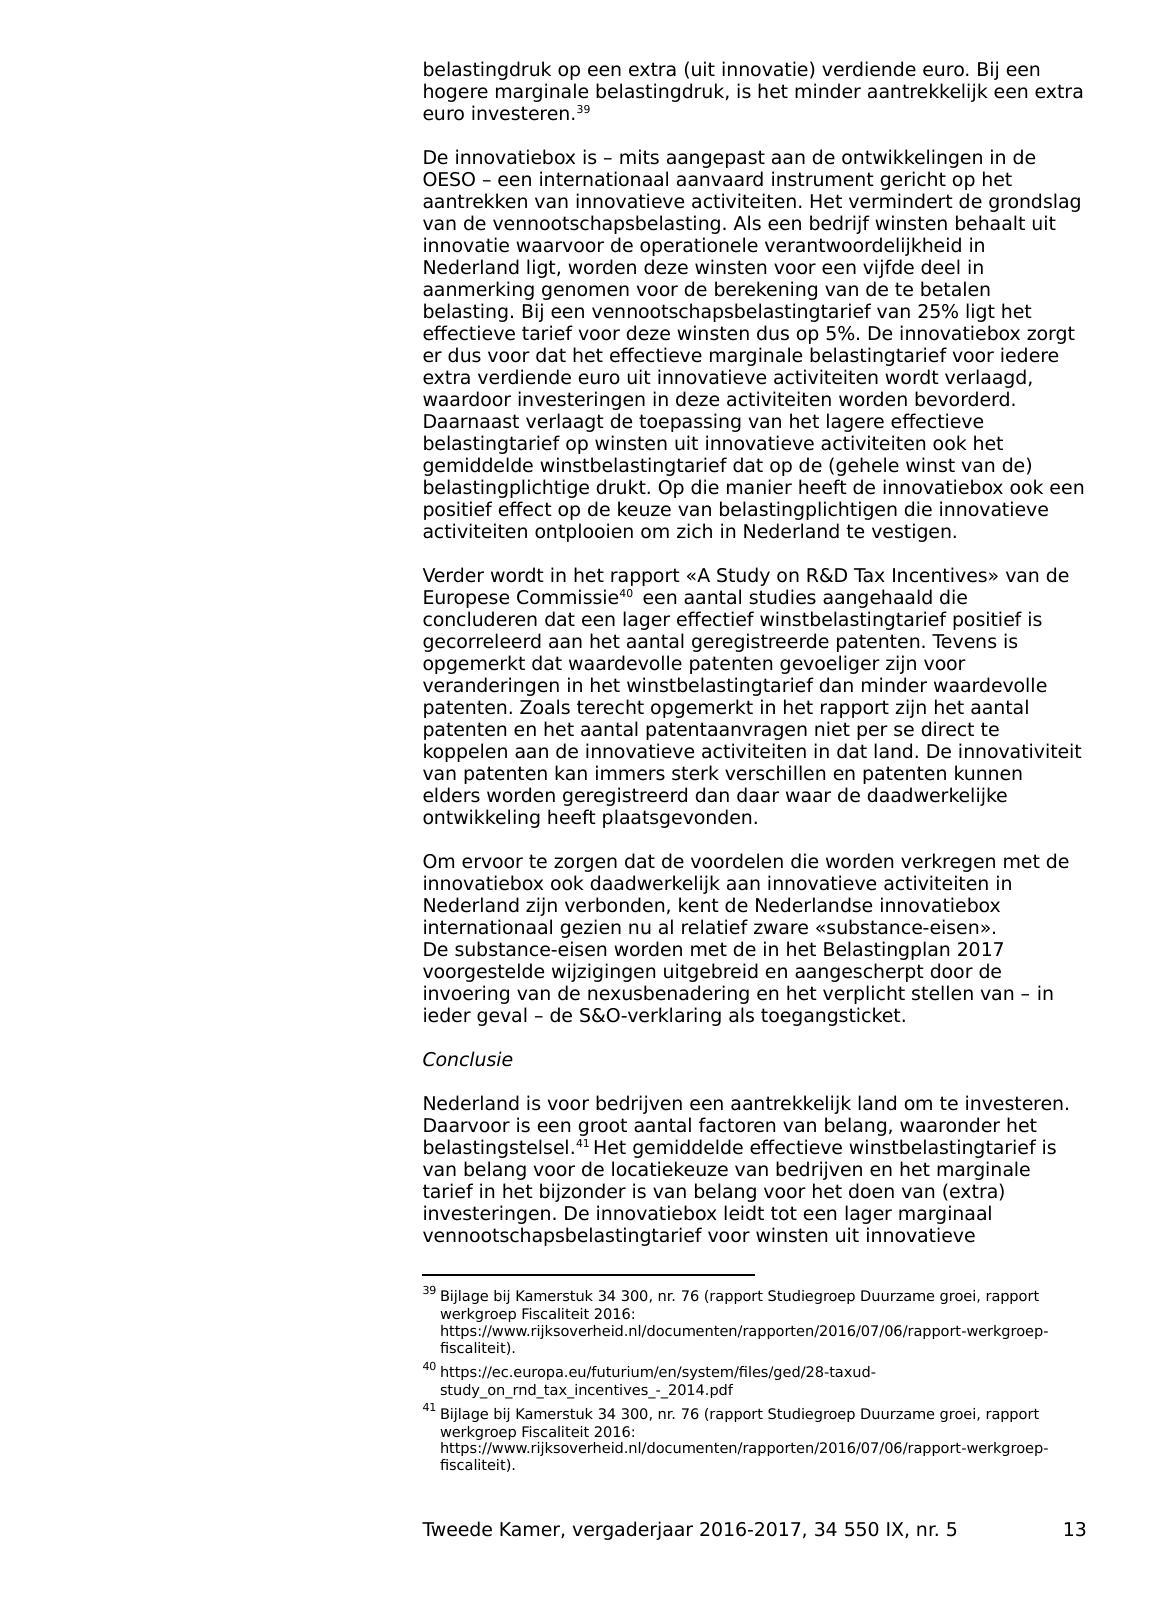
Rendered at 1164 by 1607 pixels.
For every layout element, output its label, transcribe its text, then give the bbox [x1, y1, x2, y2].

text Om ervoor te zorgen dat de voordelen die worden verkregen met de innovatiebox ook daadwerkelijk aan innovatieve activiteiten in Nederland zijn verbonden, kent de Nederlandse innovatiebox internationaal gezien nu al relatief zware «substance-eisen». [422, 851, 1087, 939]
text De substance-eisen worden met de in het Belastingplan 2017 voorgestelde wijzigingen uitgebreid en aangescherpt door de invoering van de nexusbenadering en het verplicht stellen van – in ieder geval – de S&O-verklaring als toegangsticket. [422, 939, 1087, 1027]
text Bijlage bij Kamerstuk 34 300, nr. 76 (rapport Studiegroep Duurzame groei, rapport werkgroep Fiscaliteit 2016: https://www.rijksoverheid.nl/documenten/rapporten/2016/07/06/rapport-werkgroep-fiscaliteit). [422, 1402, 1087, 1474]
text Verder wordt in het rapport «A Study on R&D Tax Incentives» van de Europese Commissie een aantal studies aangehaald die concluderen dat een lager effectief winstbelastingtarief positief is gecorreleerd aan het aantal geregistreerde patenten. Tevens is opgemerkt dat waardevolle patenten gevoeliger zijn voor veranderingen in het winstbelastingtarief dan minder waardevolle patenten. Zoals terecht opgemerkt in het rapport zijn het aantal patenten en het aantal patentaanvragen niet per se direct te koppelen aan de innovatieve activiteiten in dat land. De innovativiteit van patenten kan immers sterk verschillen en patenten kunnen elders worden geregistreerd dan daar waar de daadwerkelijke ontwikkeling heeft plaatsgevonden. [422, 565, 1087, 829]
subtitle Conclusie [422, 1049, 1087, 1071]
text https://ec.europa.eu/futurium/en/system/files/ged/28-taxud-study_on_rnd_tax_incentives_-_2014.pdf [422, 1360, 1087, 1399]
text belastingdruk op een extra (uit innovatie) verdiende euro. Bij een hogere marginale belastingdruk, is het minder aantrekkelijk een extra euro investeren. [422, 59, 1087, 125]
text De innovatiebox is – mits aangepast aan de ontwikkelingen in de OESO – een internationaal aanvaard instrument gericht op het aantrekken van innovatieve activiteiten. Het vermindert de grondslag van de vennootschapsbelasting. Als een bedrijf winsten behaalt uit innovatie waarvoor de operationele verantwoordelijkheid in Nederland ligt, worden deze winsten voor een vijfde deel in aanmerking genomen voor de berekening van de te betalen belasting. Bij een vennootschapsbelastingtarief van 25% ligt het effectieve tarief voor deze winsten dus op 5%. De innovatiebox zorgt er dus voor dat het effectieve marginale belastingtarief voor iedere extra verdiende euro uit innovatieve activiteiten wordt verlaagd, waardoor investeringen in deze activiteiten worden bevorderd. Daarnaast verlaagt de toepassing van het lagere effectieve belastingtarief op winsten uit innovatieve activiteiten ook het gemiddelde winstbelastingtarief dat op de (gehele winst van de) belastingplichtige drukt. Op die manier heeft de innovatiebox ook een positief effect op de keuze van belastingplichtigen die innovatieve activiteiten ontplooien om zich in Nederland te vestigen. [422, 147, 1087, 543]
text Nederland is voor bedrijven een aantrekkelijk land om te investeren. Daarvoor is een groot aantal factoren van belang, waaronder het belastingstelsel.Het gemiddelde effectieve winstbelastingtarief is van belang voor de locatiekeuze van bedrijven en het marginale tarief in het bijzonder is van belang voor het doen van (extra) investeringen. De innovatiebox leidt tot een lager marginaal vennootschapsbelastingtarief voor winsten uit innovatieve [422, 1093, 1087, 1247]
text Bijlage bij Kamerstuk 34 300, nr. 76 (rapport Studiegroep Duurzame groei, rapport werkgroep Fiscaliteit 2016: https://www.rijksoverheid.nl/documenten/rapporten/2016/07/06/rapport-werkgroep-fiscaliteit). [422, 1284, 1087, 1357]
